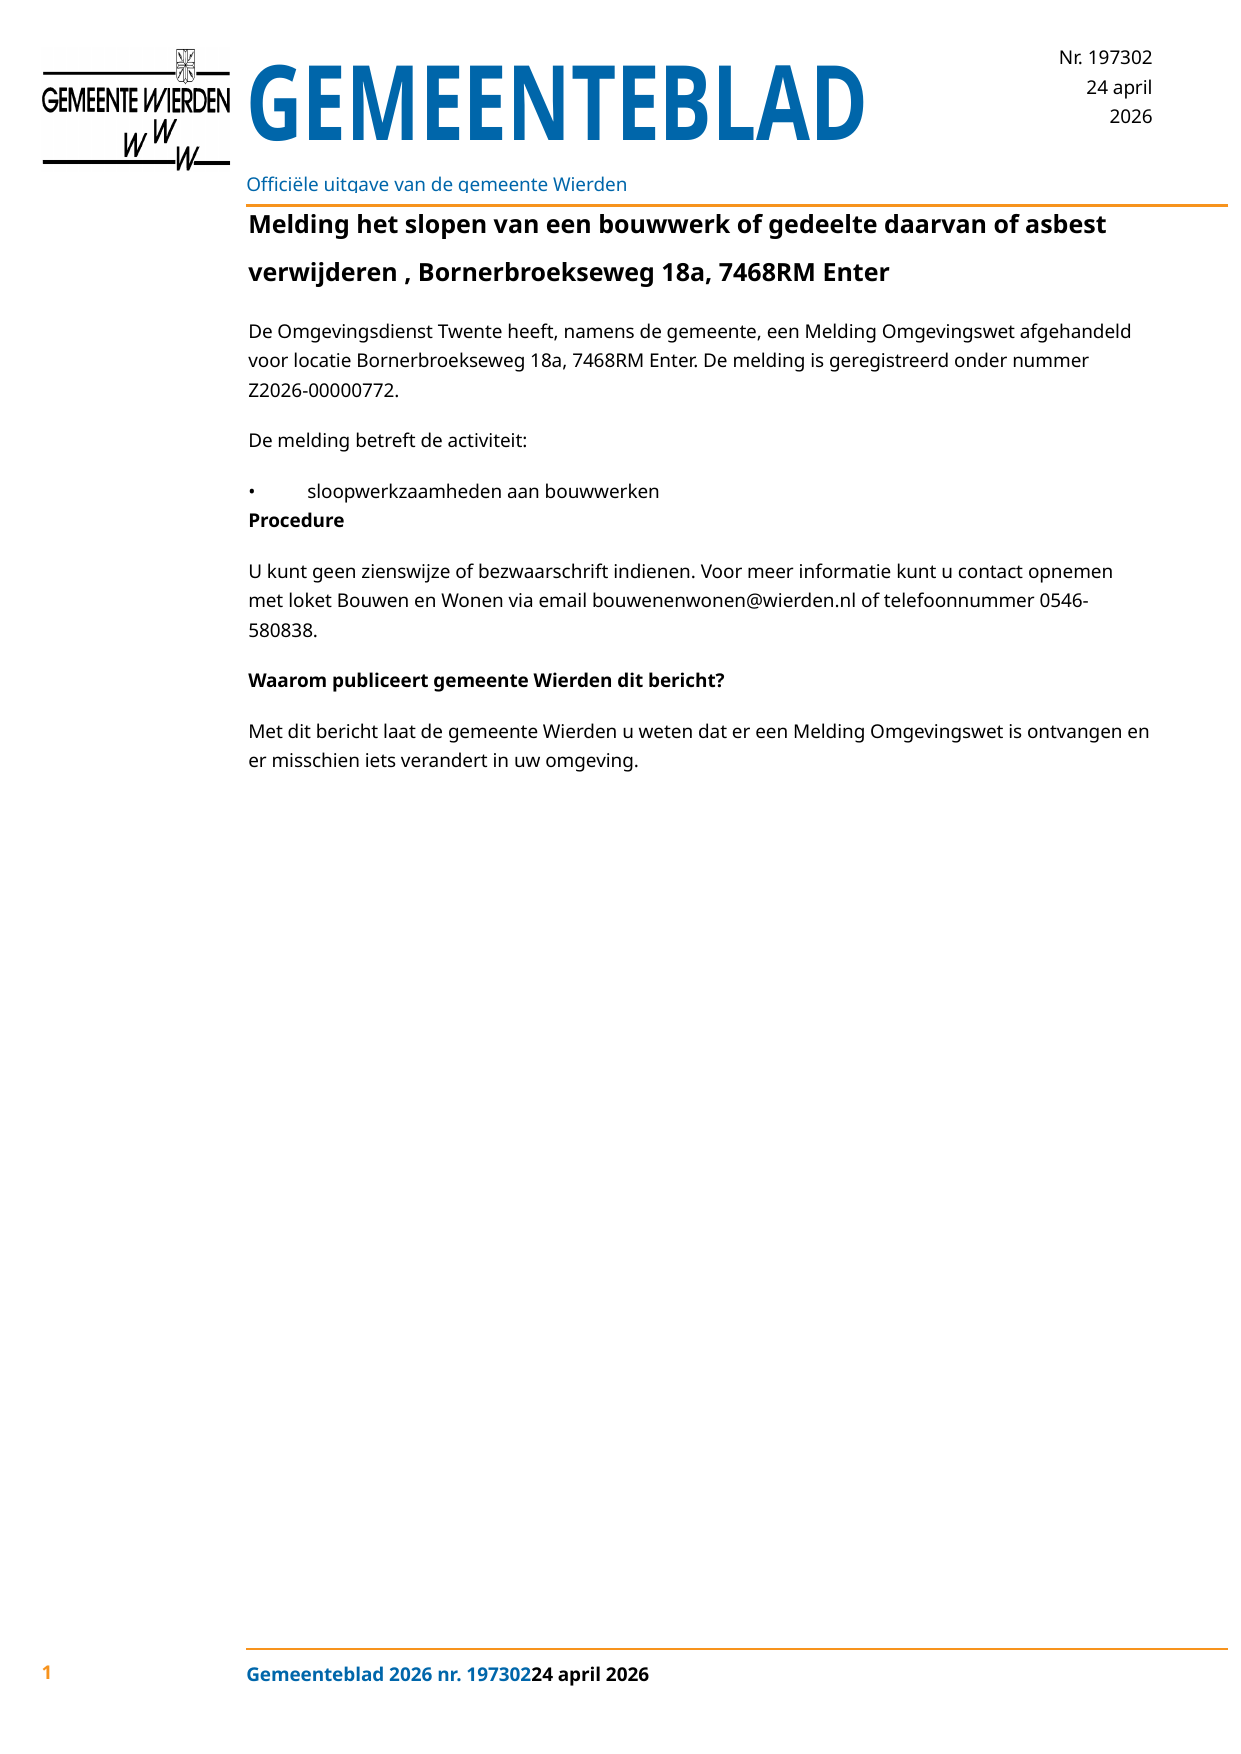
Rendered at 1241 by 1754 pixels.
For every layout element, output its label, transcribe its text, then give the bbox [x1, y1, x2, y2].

text Procedure [248, 507, 1152, 533]
text De Omgevingsdienst Twente heeft, namens de gemeente, een Melding Omgevingswet afgehandeld voor locatie Bornerbroekseweg 18a, 7468RM Enter. De melding is geregistreerd onder nummer Z2026-00000772. [248, 318, 1152, 403]
text Met dit bericht laat de gemeente Wierden u weten dat er een Melding Omgevingswet is ontvangen en er misschien iets verandert in uw omgeving. [248, 718, 1152, 773]
text Waarom publiceert gemeente Wierden dit bericht? [248, 667, 1152, 693]
text Melding het slopen van een bouwwerk of gedeelte daarvan of asbest verwijderen , Bornerbroekseweg 18a, 7468RM Enter [248, 207, 1152, 288]
text U kunt geen zienswijze of bezwaarschrift indienen. Voor meer informatie kunt u contact opnemen met loket Bouwen en Wonen via email bouwenenwonen@wierden.nl of telefoonnummer 0546-580838. [248, 558, 1152, 643]
text De melding betreft de activiteit: [248, 427, 1152, 453]
list sloopwerkzaamheden aan bouwwerken [248, 478, 1152, 504]
picture [41, 47, 231, 172]
